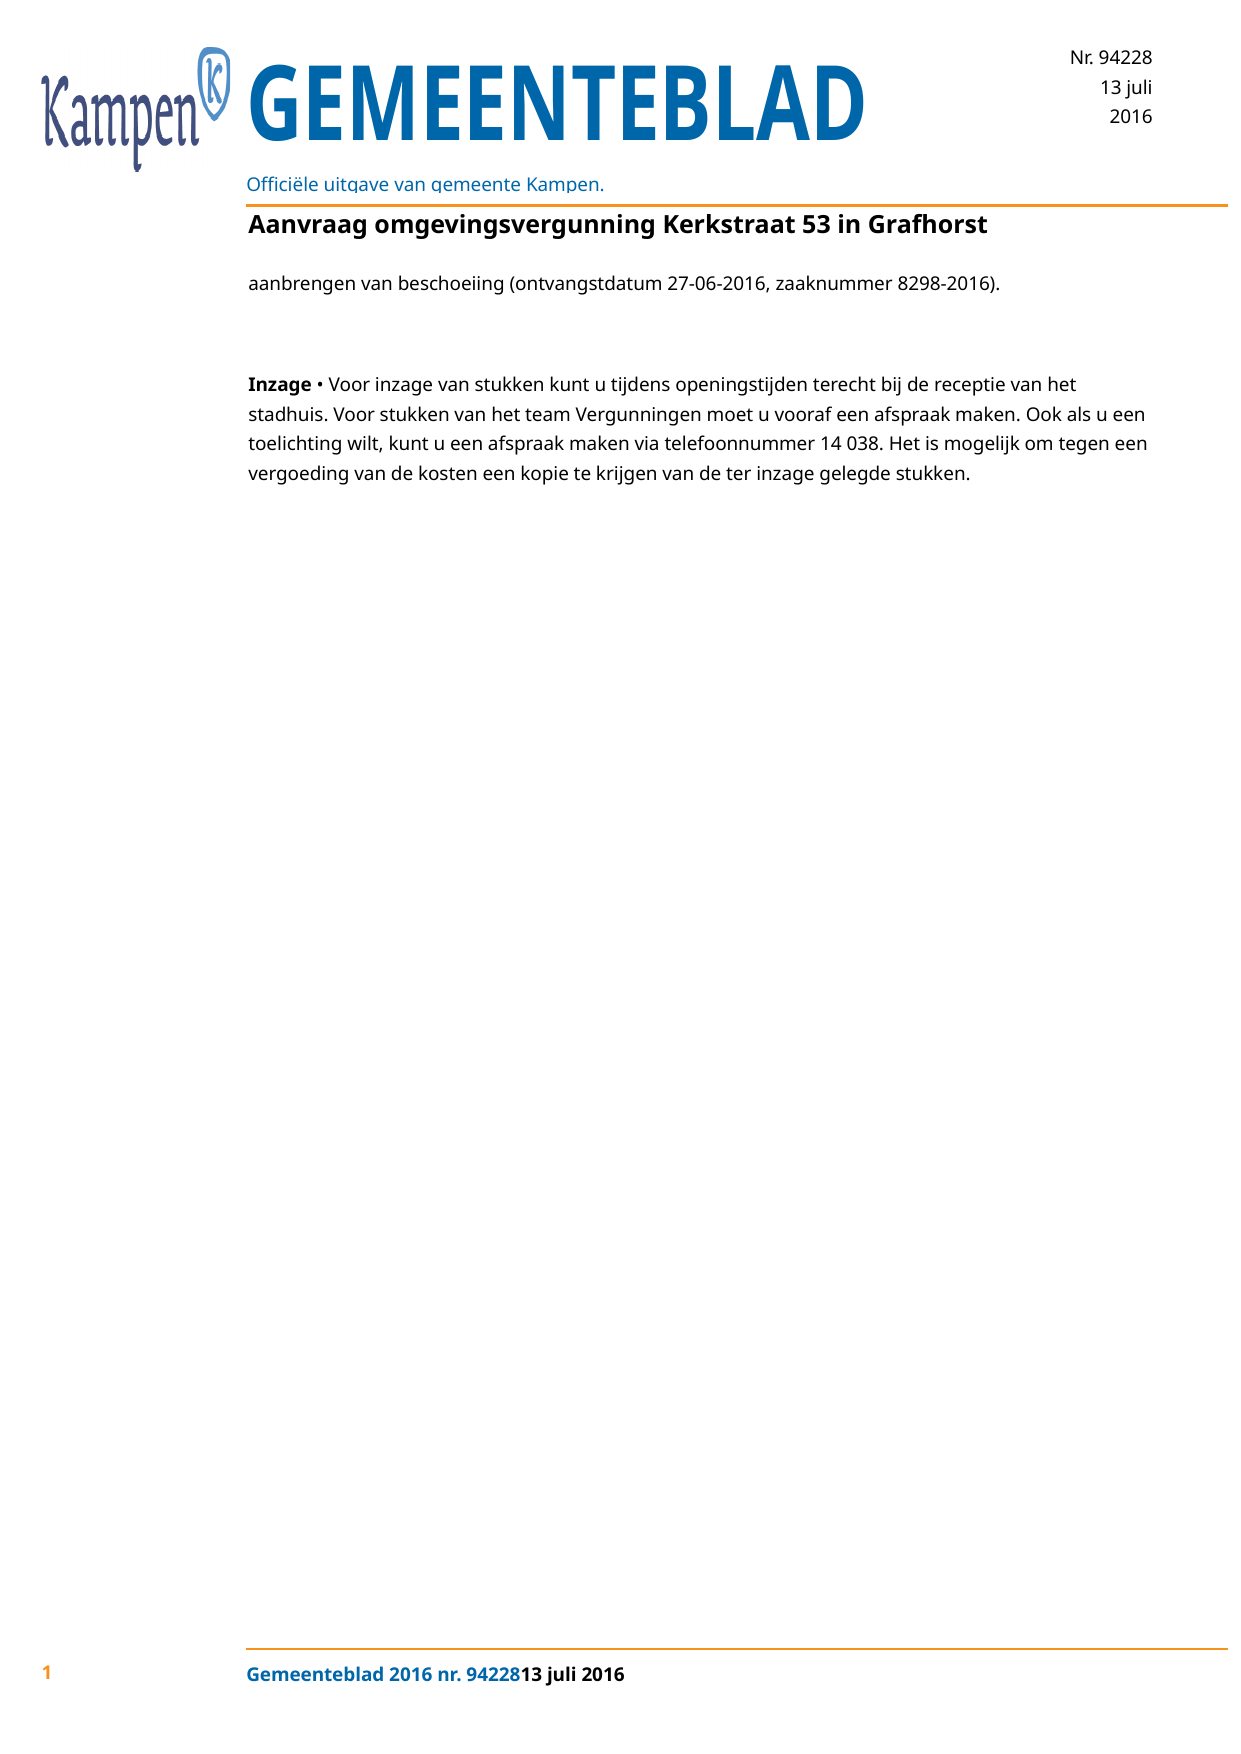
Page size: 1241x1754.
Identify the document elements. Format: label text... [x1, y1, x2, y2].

picture [41, 47, 231, 172]
text Aanvraag omgevingsvergunning Kerkstraat 53 in Grafhorst [248, 207, 1152, 241]
text Inzage • Voor inzage van stukken kunt u tijdens openingstijden terecht bij de receptie van het stadhuis. Voor stukken van het team Vergunningen moet u vooraf een afspraak maken. Ook als u een toelichting wilt, kunt u een afspraak maken via telefoonnummer 14 038. Het is mogelijk om tegen een vergoeding van de kosten een kopie te krijgen van de ter inzage gelegde stukken. [248, 371, 1152, 486]
text aanbrengen van beschoeiing (ontvangstdatum 27-06-2016, zaaknummer 8298-2016). [248, 270, 1152, 296]
